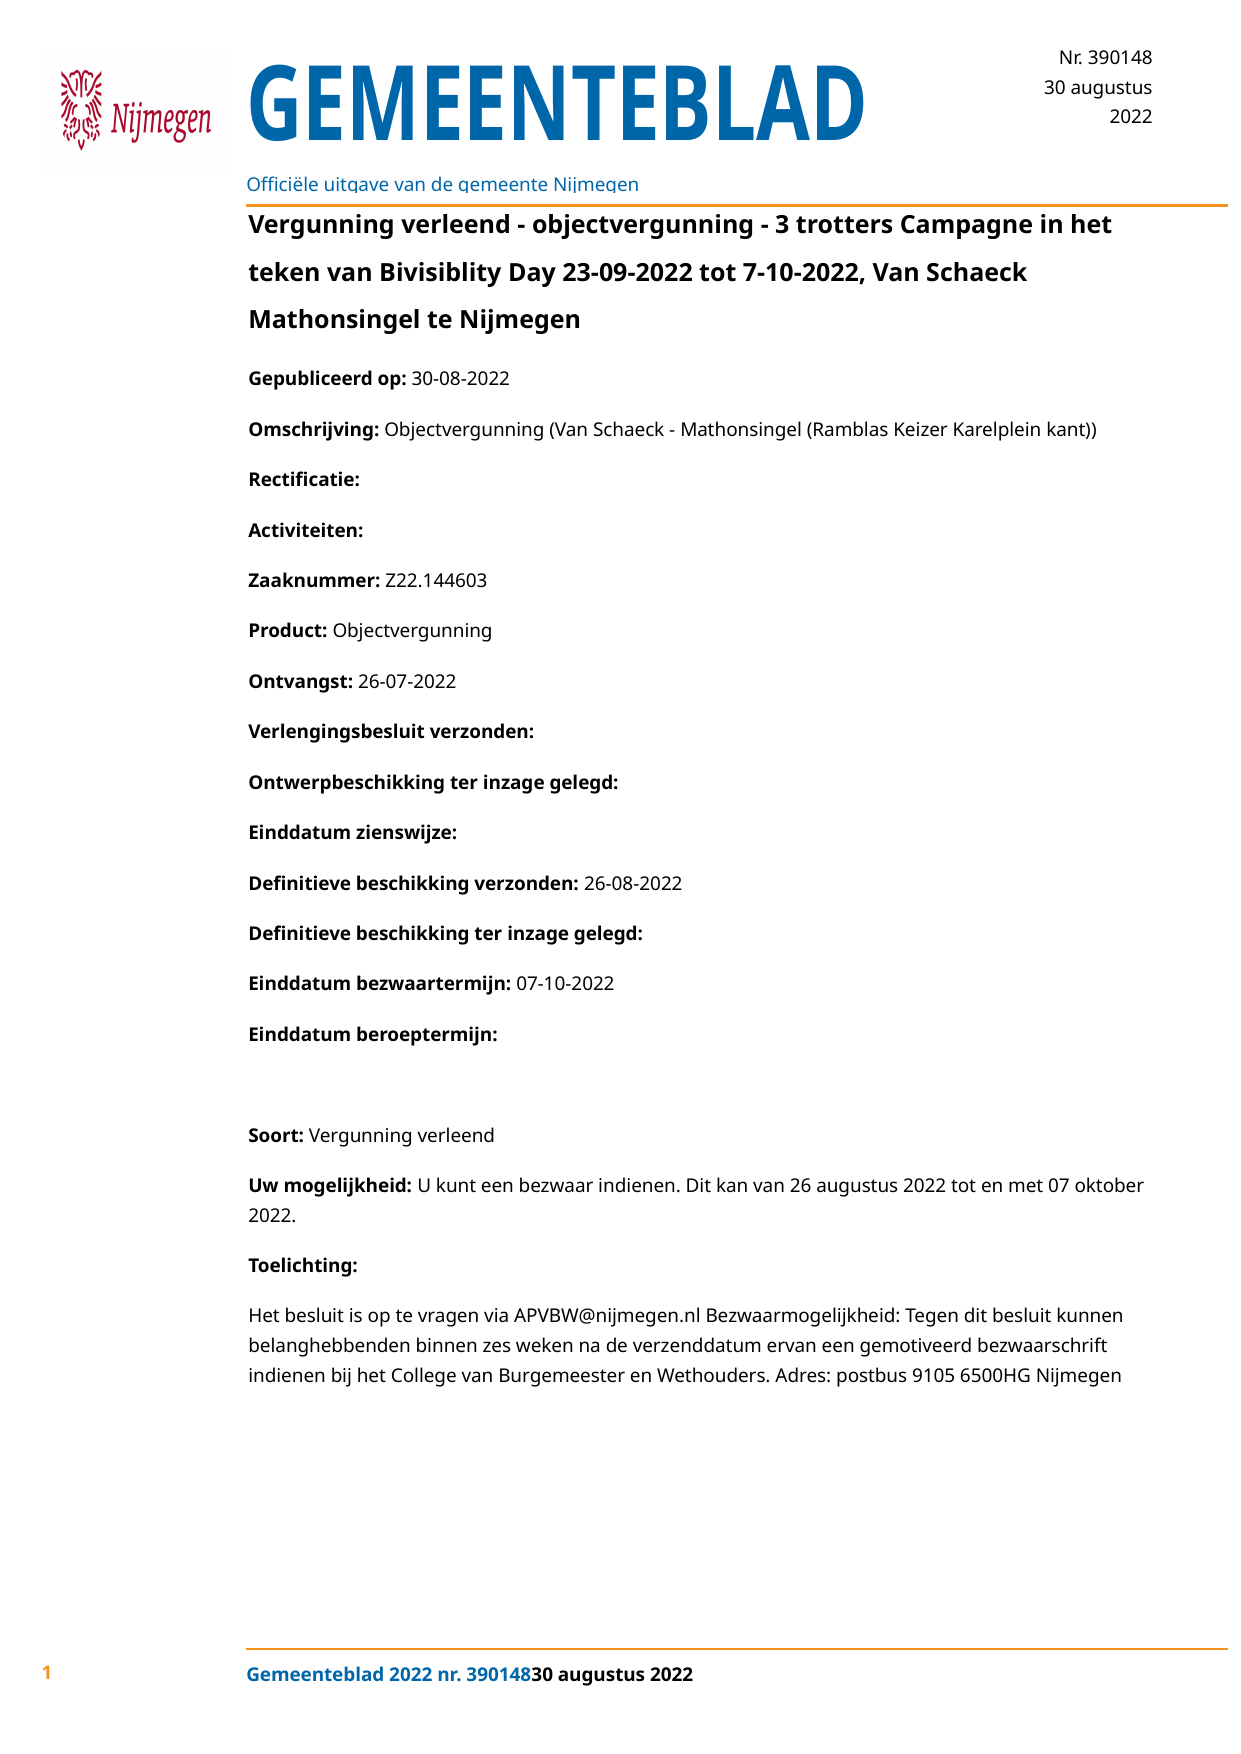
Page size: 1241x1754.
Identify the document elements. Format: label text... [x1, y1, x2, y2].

text Zaaknummer: Z22.144603 [248, 567, 1152, 593]
picture [41, 47, 231, 172]
text Het besluit is op te vragen via APVBW@nijmegen.nl Bezwaarmogelijkheid: Tegen dit besluit kunnen belanghebbenden binnen zes weken na de verzenddatum ervan een gemotiveerd bezwaarschrift indienen bij het College van Burgemeester en Wethouders. Adres: postbus 9105 6500HG Nijmegen [248, 1303, 1152, 1387]
text Toelichting: [248, 1252, 1152, 1278]
text Soort: Vergunning verleend [248, 1122, 1152, 1147]
text Definitieve beschikking verzonden: 26-08-2022 [248, 870, 1152, 895]
text Vergunning verleend - objectvergunning - 3 trotters Campagne in het teken van Bivisiblity Day 23-09-2022 tot 7-10-2022, Van Schaeck Mathonsingel te Nijmegen [248, 207, 1152, 336]
text Verlengingsbesluit verzonden: [248, 718, 1152, 744]
text Activiteiten: [248, 517, 1152, 542]
text Ontvangst: 26-07-2022 [248, 668, 1152, 694]
text Product: Objectvergunning [248, 618, 1152, 643]
text Gepubliceerd op: 30-08-2022 [248, 366, 1152, 391]
text Rectificatie: [248, 466, 1152, 492]
text Einddatum bezwaartermijn: 07-10-2022 [248, 971, 1152, 996]
text Einddatum zienswijze: [248, 819, 1152, 845]
text Uw mogelijkheid: U kunt een bezwaar indienen. Dit kan van 26 augustus 2022 tot en met 07 oktober 2022. [248, 1172, 1152, 1227]
text Definitieve beschikking ter inzage gelegd: [248, 920, 1152, 946]
text Ontwerpbeschikking ter inzage gelegd: [248, 769, 1152, 794]
text Omschrijving: Objectvergunning (Van Schaeck - Mathonsingel (Ramblas Keizer Karelplein kant)) [248, 416, 1152, 442]
text Einddatum beroeptermijn: [248, 1021, 1152, 1047]
